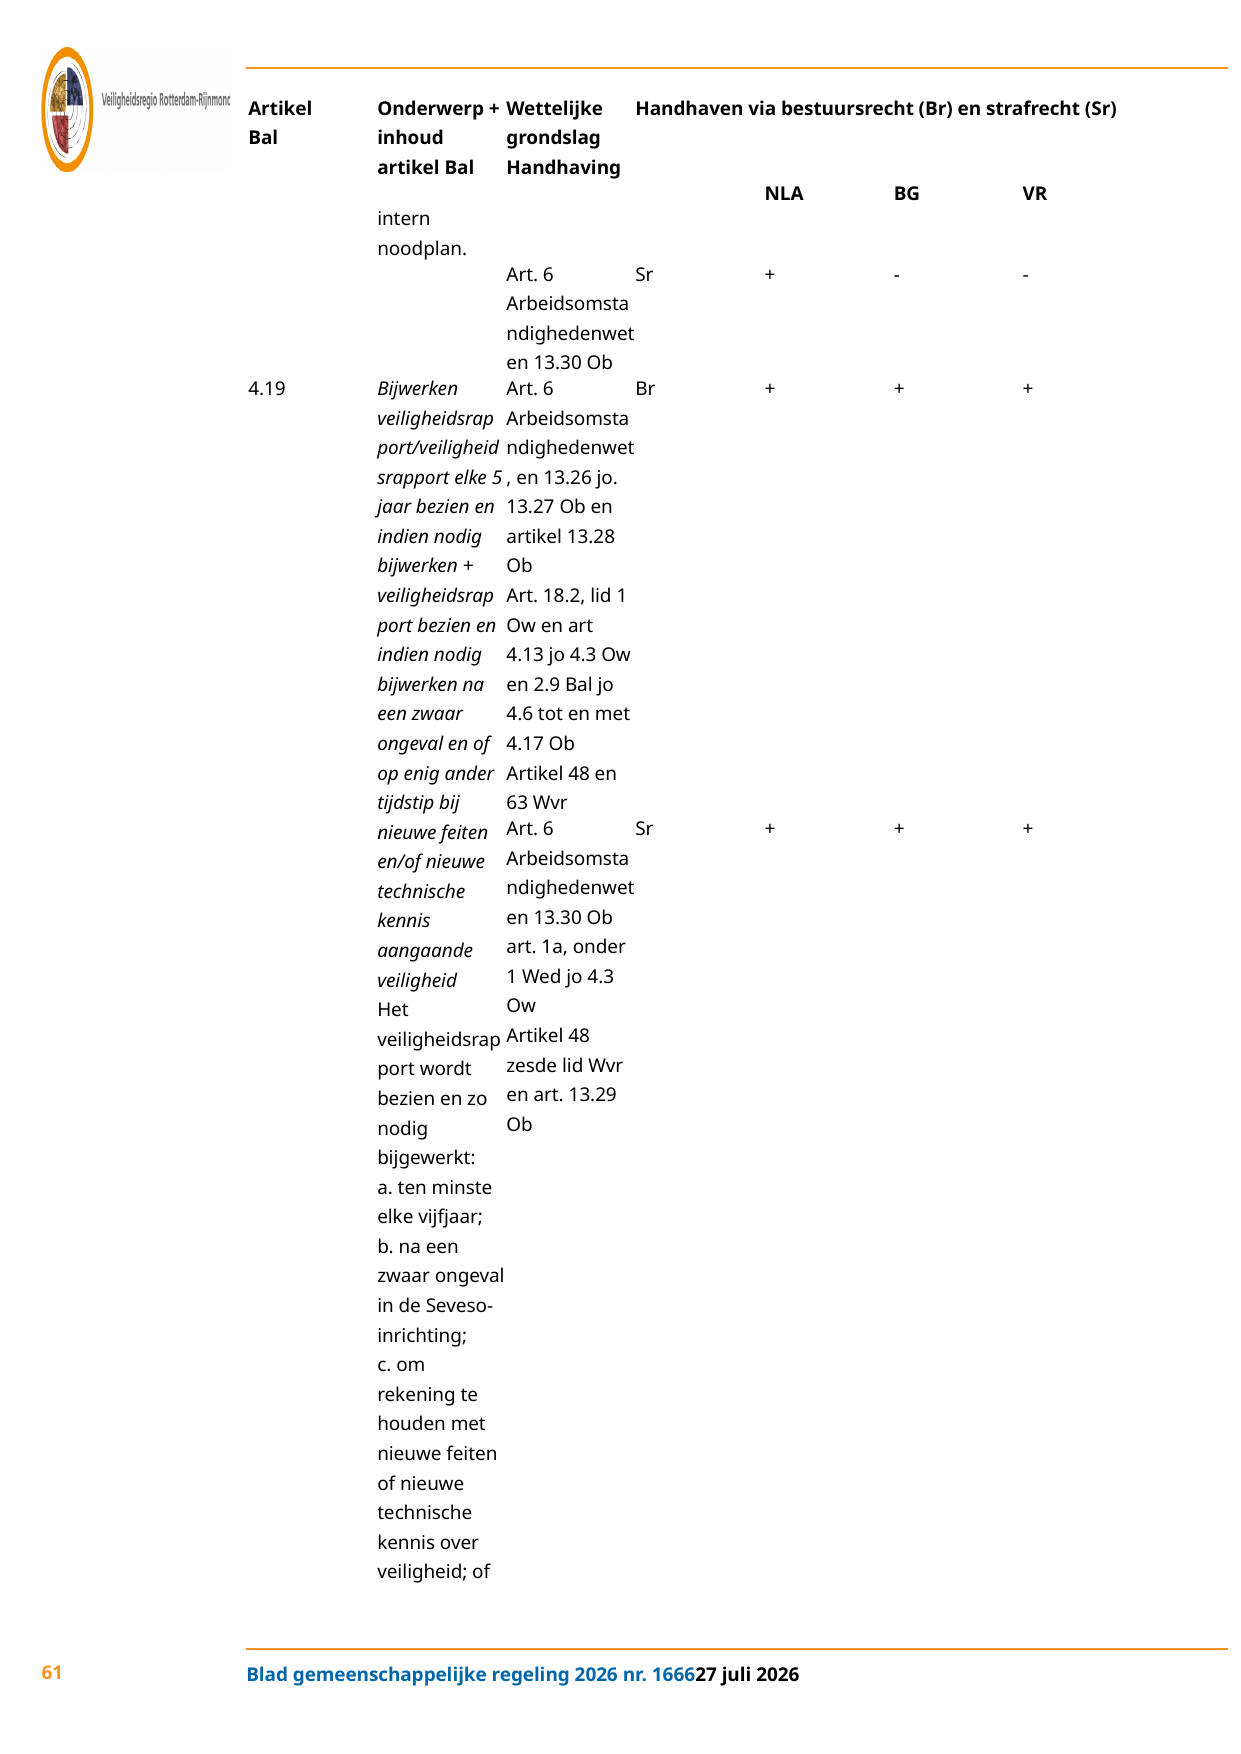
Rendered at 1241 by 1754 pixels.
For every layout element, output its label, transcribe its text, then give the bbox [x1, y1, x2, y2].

table_cell [248, 261, 377, 375]
table_header Artikel Bal [248, 95, 377, 180]
table_cell [764, 205, 893, 261]
table_cell + [1023, 815, 1152, 1584]
table_cell [506, 180, 635, 205]
table_cell [635, 205, 764, 261]
table_cell + [894, 375, 1022, 815]
table_cell NLA [764, 180, 893, 205]
table_cell - [1023, 261, 1152, 375]
table_cell Art. 6 Arbeidsomstandighedenwet en 13.30 Ob [506, 261, 635, 375]
table_cell [377, 261, 506, 375]
table_cell + [764, 375, 893, 815]
table_header Wettelijke grondslag Handhaving [506, 95, 635, 180]
table_cell Sr [635, 261, 764, 375]
table_cell intern noodplan. [377, 205, 506, 261]
table_cell + [764, 815, 893, 1584]
table_cell + [894, 815, 1022, 1584]
table_cell + [764, 261, 893, 375]
table_cell [635, 180, 764, 205]
table_cell 4.19 [248, 375, 377, 1584]
table_cell Art. 6 Arbeidsomstandighedenwet, en 13.26 jo. 13.27 Ob en artikel 13.28 Ob Art. 18.2, lid 1 Ow en art 4.13 jo 4.3 Ow en 2.9 Bal jo 4.6 tot en met 4.17 Ob Artikel 48 en 63 Wvr [506, 375, 635, 815]
table_cell [506, 205, 635, 261]
table_cell + [1023, 375, 1152, 815]
table_cell - [894, 261, 1022, 375]
table_cell Sr [635, 815, 764, 1584]
table_cell Art. 6 Arbeidsomstandighedenwet en 13.30 Ob art. 1a, onder 1 Wed jo 4.3 Ow Artikel 48 zesde lid Wvr en art. 13.29 Ob [506, 815, 635, 1584]
table_cell - [894, 205, 1022, 261]
table_cell [377, 180, 506, 205]
table_cell [248, 205, 377, 261]
table_header Onderwerp + inhoud artikel Bal [377, 95, 506, 180]
table_header Handhaven via bestuursrecht (Br) en strafrecht (Sr) [635, 95, 1152, 180]
table_cell - [1023, 205, 1152, 261]
picture [41, 47, 231, 172]
table_cell VR [1023, 180, 1152, 205]
table_cell Br [635, 375, 764, 815]
table_cell Bijwerken veiligheidsrapport/veiligheidsrapport elke 5 jaar bezien en indien nodig bijwerken + veiligheidsrapport bezien en indien nodig bijwerken na een zwaar ongeval en of op enig ander tijdstip bij nieuwe feiten en/of nieuwe technische kennis aangaande veiligheid Het veiligheidsrapport wordt bezien en zo nodig bijgewerkt: a. ten minste elke vijfjaar; b. na een zwaar ongeval in de Seveso-inrichting; c. om rekening te houden met nieuwe feiten of nieuwe technische kennis over veiligheid; of [377, 375, 506, 1584]
table_cell BG [894, 180, 1022, 205]
table_cell [248, 180, 377, 205]
